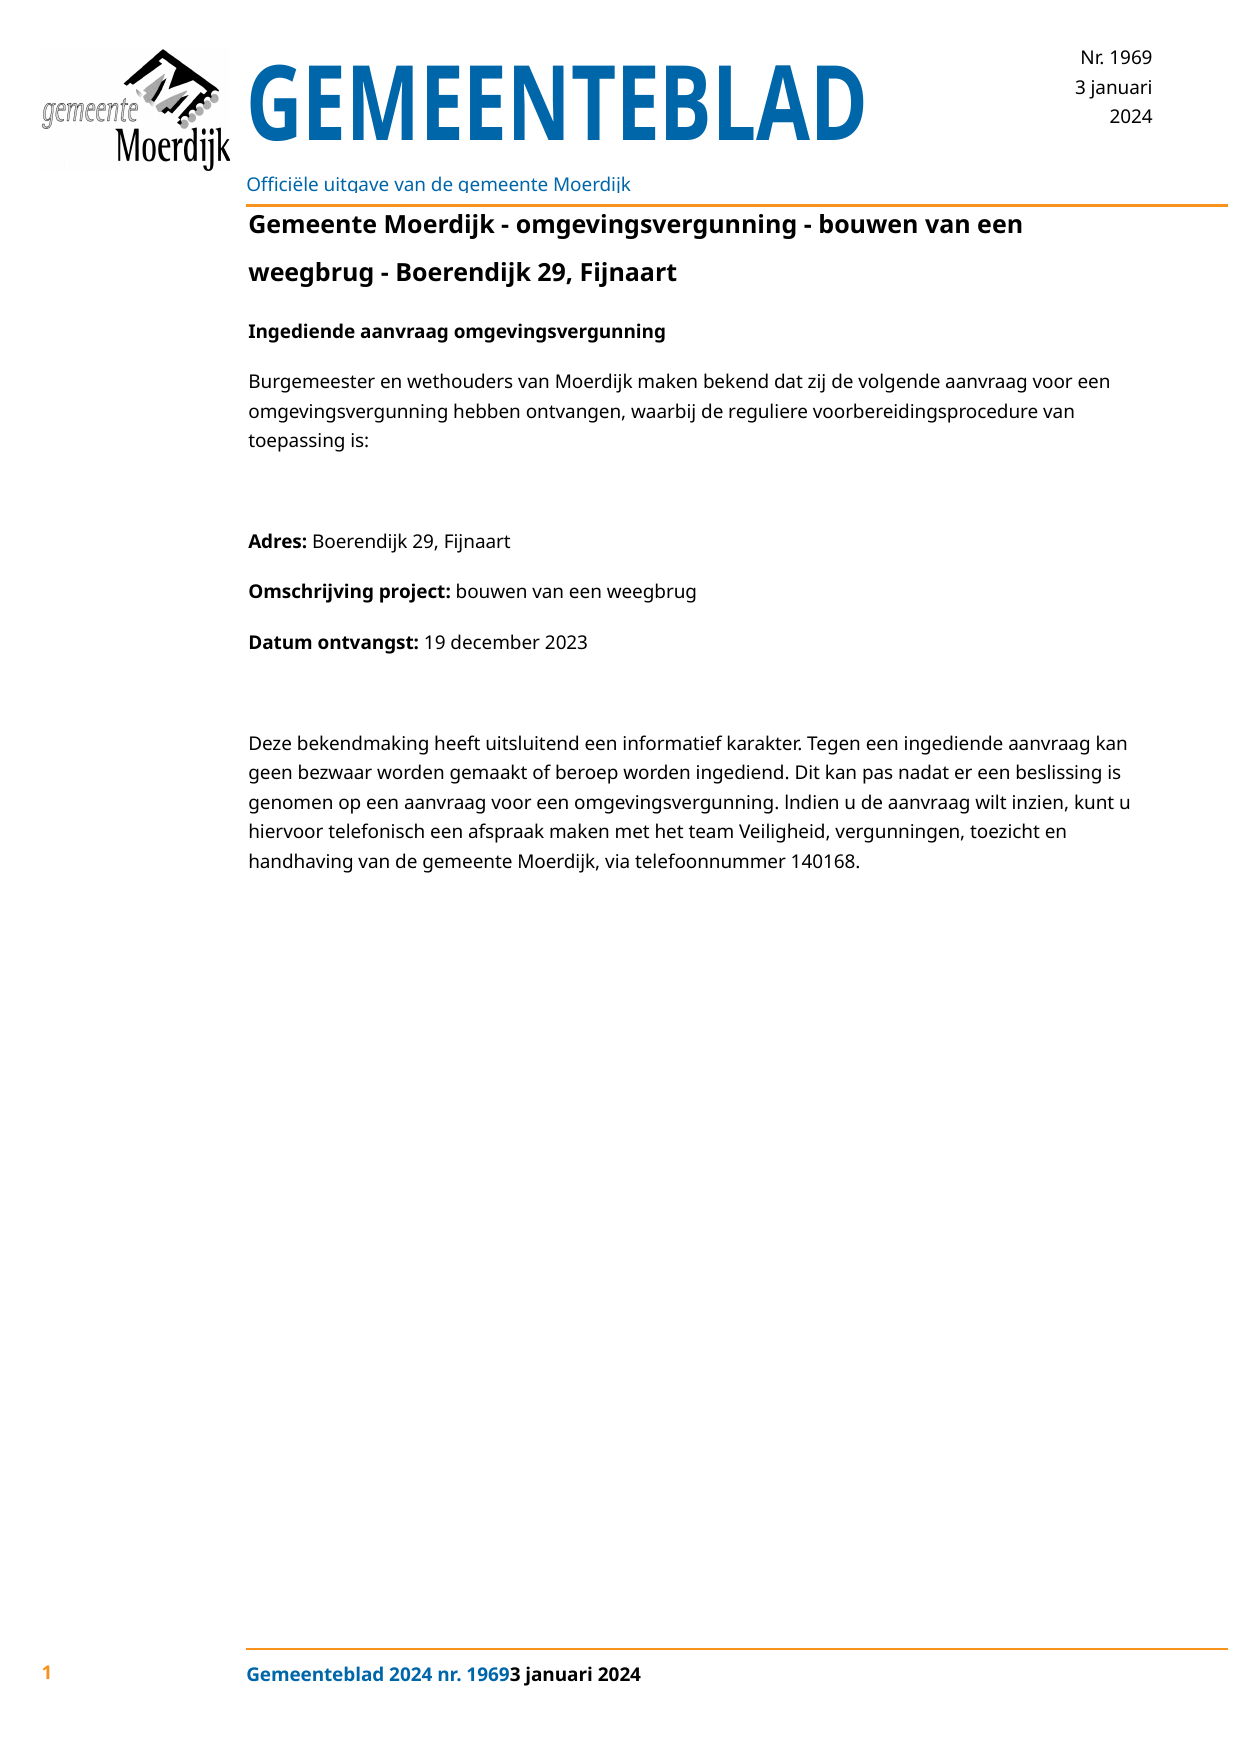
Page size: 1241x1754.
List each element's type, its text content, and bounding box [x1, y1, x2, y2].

text Omschrijving project: bouwen van een weegbrug [248, 579, 1152, 604]
text Gemeente Moerdijk - omgevingsvergunning - bouwen van een weegbrug - Boerendijk 29, Fijnaart [248, 207, 1152, 288]
text Datum ontvangst: 19 december 2023 [248, 629, 1152, 655]
text Burgemeester en wethouders van Moerdijk maken bekend dat zij de volgende aanvraag voor een omgevingsvergunning hebben ontvangen, waarbij de reguliere voorbereidingsprocedure van toepassing is: [248, 368, 1152, 453]
text Deze bekendmaking heeft uitsluitend een informatief karakter. Tegen een ingediende aanvraag kan geen bezwaar worden gemaakt of beroep worden ingediend. Dit kan pas nadat er een beslissing is genomen op een aanvraag voor een omgevingsvergunning. lndien u de aanvraag wilt inzien, kunt u hiervoor telefonisch een afspraak maken met het team Veiligheid, vergunningen, toezicht en handhaving van de gemeente Moerdijk, via telefoonnummer 140168. [248, 730, 1152, 874]
text Adres: Boerendijk 29, Fijnaart [248, 528, 1152, 554]
text Ingediende aanvraag omgevingsvergunning [248, 318, 1152, 344]
picture [41, 47, 231, 172]
